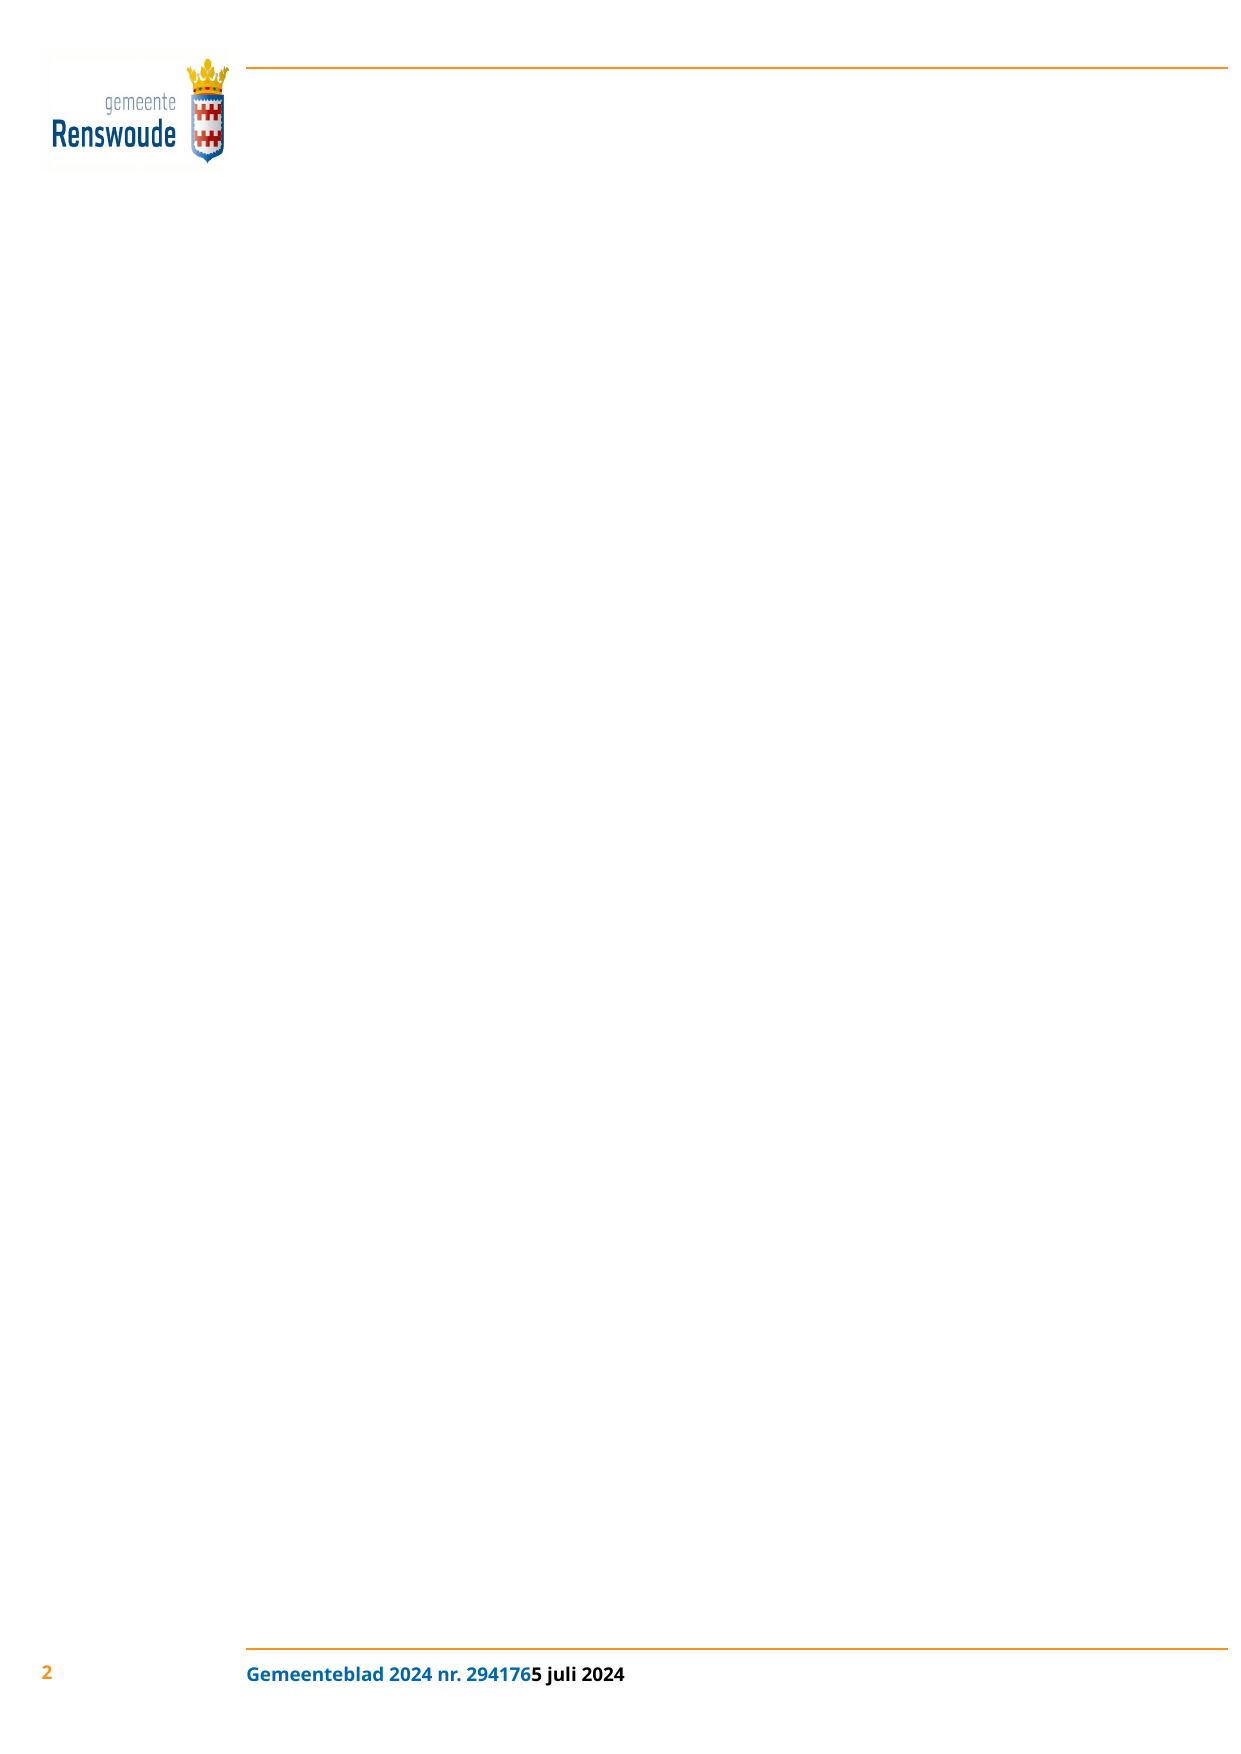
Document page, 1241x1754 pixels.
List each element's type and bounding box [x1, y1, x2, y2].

picture [41, 47, 231, 172]
